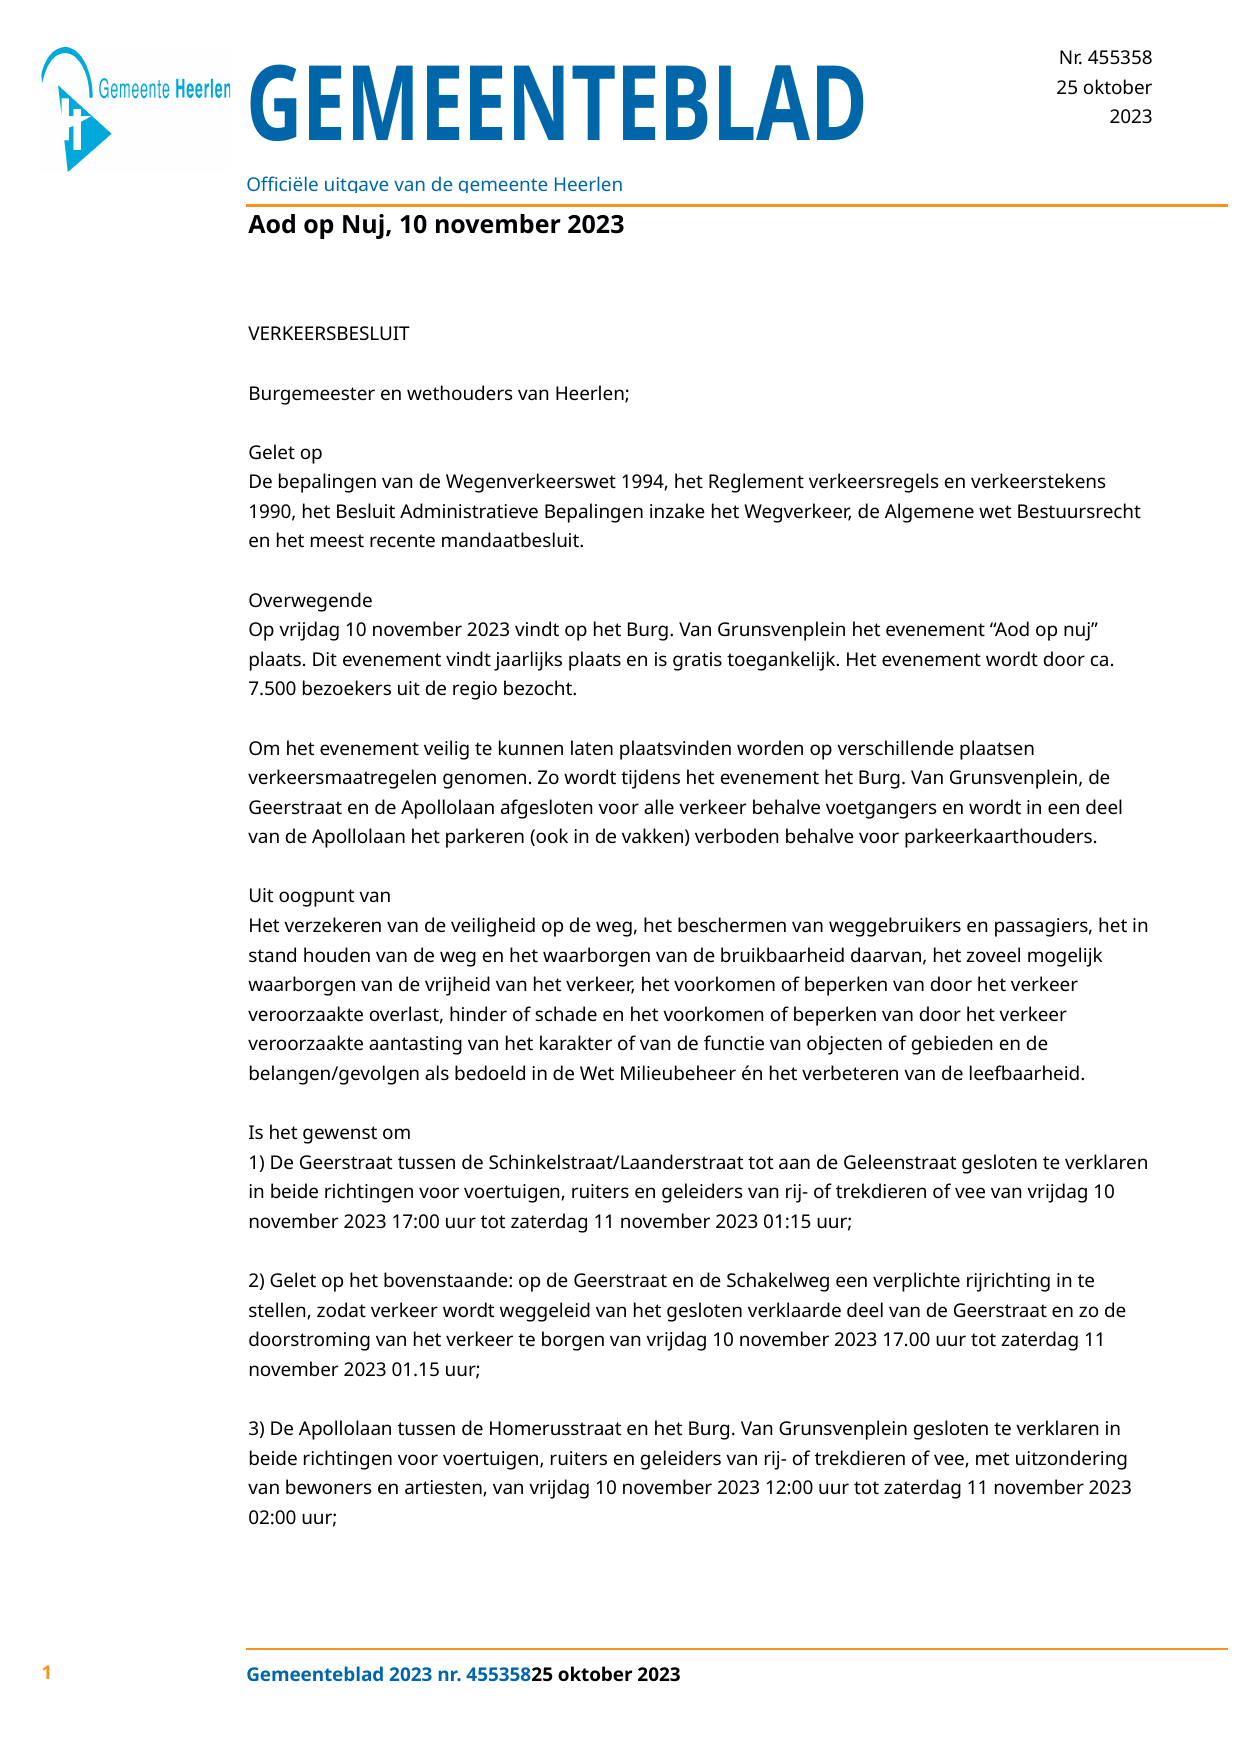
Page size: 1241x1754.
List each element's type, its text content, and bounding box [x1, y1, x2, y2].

text Overwegende [248, 587, 1152, 613]
text Gelet op [248, 439, 1152, 465]
text Uit oogpunt van [248, 883, 1152, 908]
text Op vrijdag 10 november 2023 vindt op het Burg. Van Grunsvenplein het evenement “Aod op nuj” plaats. Dit evenement vindt jaarlijks plaats en is gratis toegankelijk. Het evenement wordt door ca. 7.500 bezoekers uit de regio bezocht. [248, 616, 1152, 701]
text Om het evenement veilig te kunnen laten plaatsvinden worden op verschillende plaatsen verkeersmaatregelen genomen. Zo wordt tijdens het evenement het Burg. Van Grunsvenplein, de Geerstraat en de Apollolaan afgesloten voor alle verkeer behalve voetgangers en wordt in een deel van de Apollolaan het parkeren (ook in de vakken) verboden behalve voor parkeerkaarthouders. [248, 735, 1152, 849]
text 1) De Geerstraat tussen de Schinkelstraat/Laanderstraat tot aan de Geleenstraat gesloten te verklaren in beide richtingen voor voertuigen, ruiters en geleiders van rij- of trekdieren of vee van vrijdag 10 november 2023 17:00 uur tot zaterdag 11 november 2023 01:15 uur; [248, 1149, 1152, 1234]
text Burgemeester en wethouders van Heerlen; [248, 380, 1152, 406]
text Aod op Nuj, 10 november 2023 [248, 207, 1152, 241]
text 2) Gelet op het bovenstaande: op de Geerstraat en de Schakelweg een verplichte rijrichting in te stellen, zodat verkeer wordt weggeleid van het gesloten verklaarde deel van de Geerstraat en zo de doorstroming van het verkeer te borgen van vrijdag 10 november 2023 17.00 uur tot zaterdag 11 november 2023 01.15 uur; [248, 1267, 1152, 1382]
picture [41, 47, 231, 172]
text Het verzekeren van de veiligheid op de weg, het beschermen van weggebruikers en passagiers, het in stand houden van de weg en het waarborgen van de bruikbaarheid daarvan, het zoveel mogelijk waarborgen van de vrijheid van het verkeer, het voorkomen of beperken van door het verkeer veroorzaakte overlast, hinder of schade en het voorkomen of beperken van door het verkeer veroorzaakte aantasting van het karakter of van de functie van objecten of gebieden en de belangen/gevolgen als bedoeld in de Wet Milieubeheer én het verbeteren van de leefbaarheid. [248, 912, 1152, 1086]
text VERKEERSBESLUIT [248, 321, 1152, 346]
text Is het gewenst om [248, 1119, 1152, 1145]
picture [41, 47, 59, 70]
text De bepalingen van de Wegenverkeerswet 1994, het Reglement verkeersregels en verkeerstekens 1990, het Besluit Administratieve Bepalingen inzake het Wegverkeer, de Algemene wet Bestuursrecht en het meest recente mandaatbesluit. [248, 468, 1152, 553]
text 3) De Apollolaan tussen de Homerusstraat en het Burg. Van Grunsvenplein gesloten te verklaren in beide richtingen voor voertuigen, ruiters en geleiders van rij- of trekdieren of vee, met uitzondering van bewoners en artiesten, van vrijdag 10 november 2023 12:00 uur tot zaterdag 11 november 2023 02:00 uur; [248, 1415, 1152, 1530]
